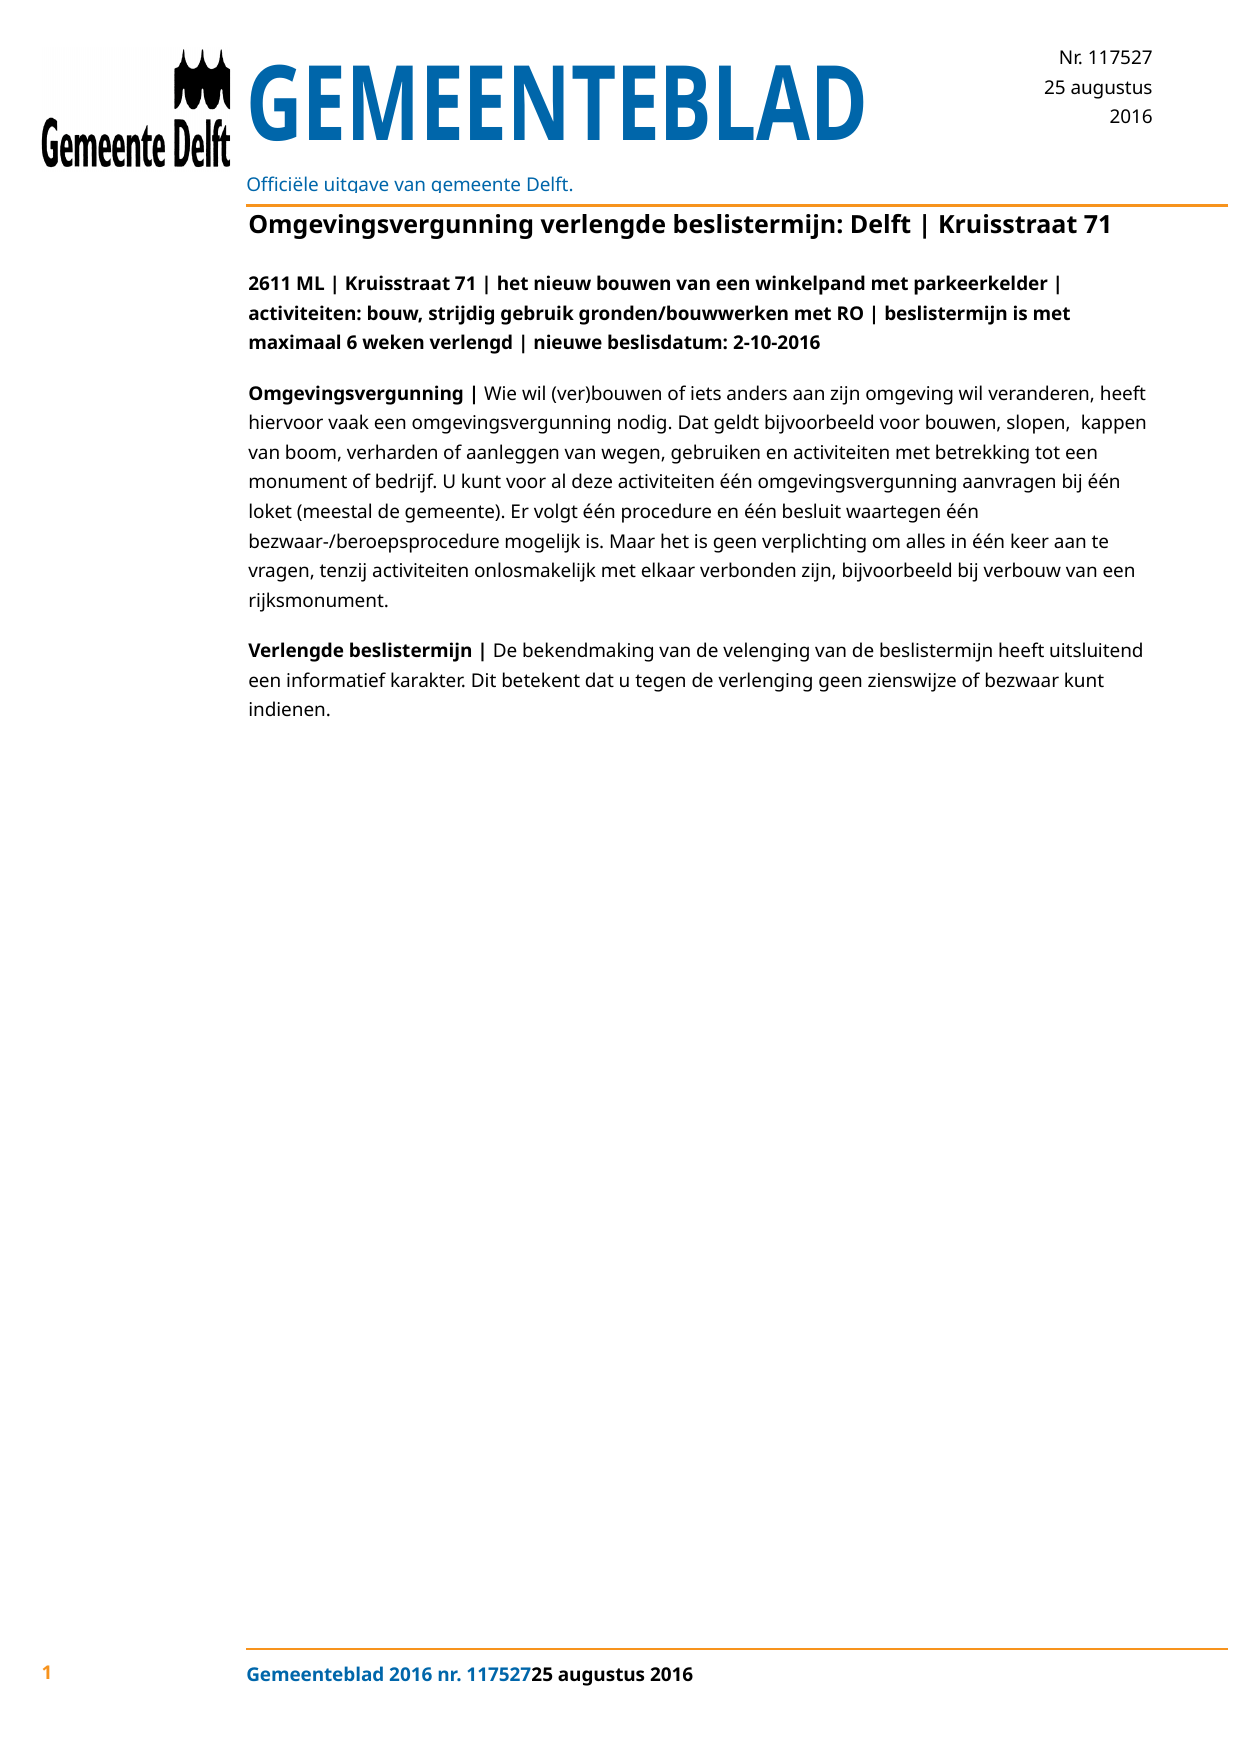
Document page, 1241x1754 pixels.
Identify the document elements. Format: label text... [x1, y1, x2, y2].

picture [41, 47, 231, 172]
text Omgevingsvergunning | Wie wil (ver)bouwen of iets anders aan zijn omgeving wil veranderen, heeft hiervoor vaak een omgevingsvergunning nodig. Dat geldt bijvoorbeeld voor bouwen, slopen, kappen van boom, verharden of aanleggen van wegen, gebruiken en activiteiten met betrekking tot een monument of bedrijf. U kunt voor al deze activiteiten één omgevingsvergunning aanvragen bij één loket (meestal de gemeente). Er volgt één procedure en één besluit waartegen één bezwaar-/beroepsprocedure mogelijk is. Maar het is geen verplichting om alles in één keer aan te vragen, tenzij activiteiten onlosmakelijk met elkaar verbonden zijn, bijvoorbeeld bij verbouw van een rijksmonument. [248, 380, 1152, 613]
text 2611 ML | Kruisstraat 71 | het nieuw bouwen van een winkelpand met parkeerkelder | activiteiten: bouw, strijdig gebruik gronden/bouwwerken met RO | beslistermijn is met maximaal 6 weken verlengd | nieuwe beslisdatum: 2-10-2016 [248, 270, 1152, 355]
text Verlengde beslistermijn | De bekendmaking van de velenging van de beslistermijn heeft uitsluitend een informatief karakter. Dit betekent dat u tegen de verlenging geen zienswijze of bezwaar kunt indienen. [248, 637, 1152, 722]
text Omgevingsvergunning verlengde beslistermijn: Delft | Kruisstraat 71 [248, 207, 1152, 241]
